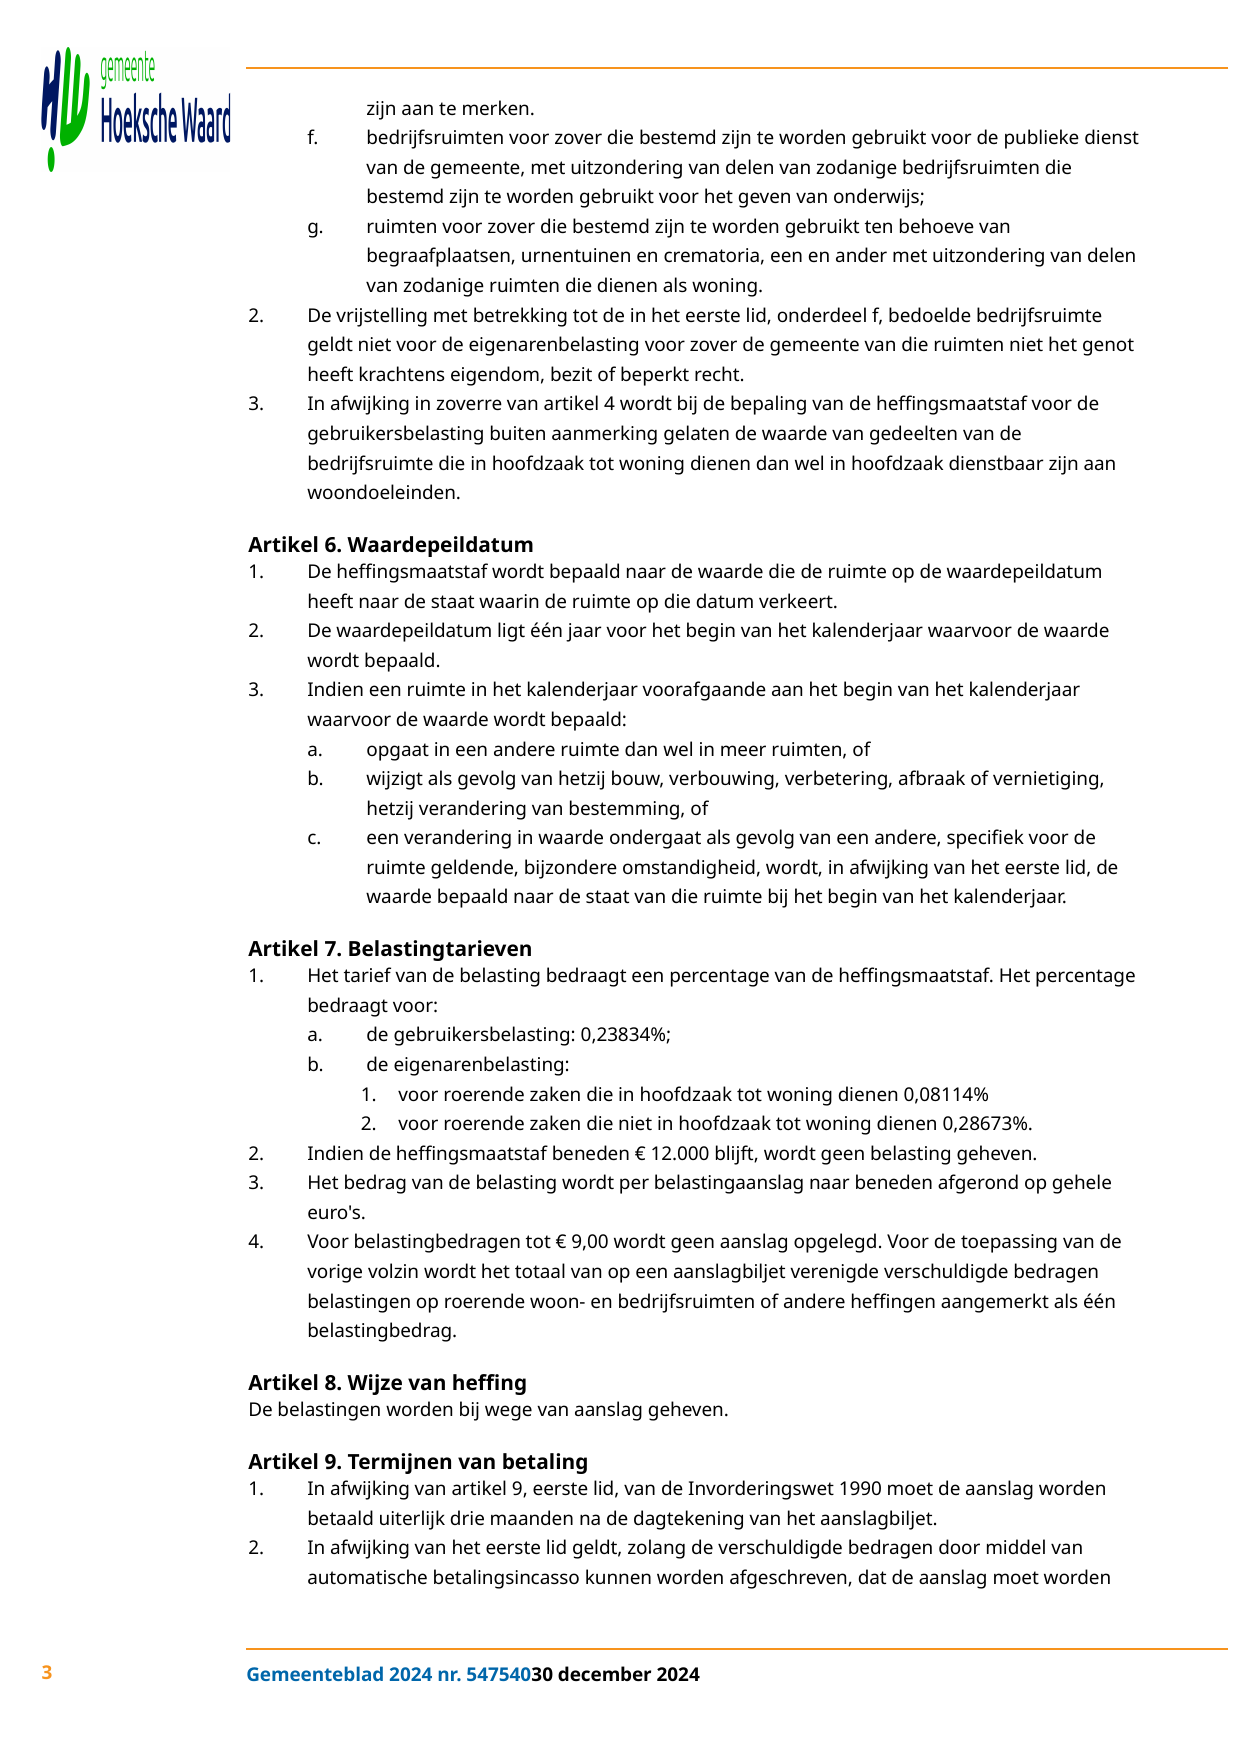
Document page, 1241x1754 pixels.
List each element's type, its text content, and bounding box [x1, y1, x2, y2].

picture [41, 47, 231, 172]
list In afwijking van artikel 9, eerste lid, van de Invorderingswet 1990 moet de aanslag worden betaald uiterlijk drie maanden na de dagtekening van het aanslagbiljet. [248, 1475, 1152, 1531]
list Indien een ruimte in het kalenderjaar voorafgaande aan het begin van het kalenderjaar waarvoor de waarde wordt bepaald: [248, 677, 1152, 732]
list bedrijfsruimten voor zover die bestemd zijn te worden gebruikt voor de publieke dienst van de gemeente, met uitzondering van delen van zodanige bedrijfsruimten die bestemd zijn te worden gebruikt voor het geven van onderwijs; [307, 124, 1152, 209]
list voor roerende zaken die in hoofdzaak tot woning dienen 0,08114% [361, 1081, 1152, 1107]
text Artikel 7. Belastingtarieven [248, 934, 1152, 962]
list Het tarief van de belasting bedraagt een percentage van de heffingsmaatstaf. Het percentage bedraagt voor: [248, 962, 1152, 1018]
list voor roerende zaken die niet in hoofdzaak tot woning dienen 0,28673%. [361, 1110, 1152, 1136]
list de eigenarenbelasting: [307, 1051, 1152, 1077]
list In afwijking in zoverre van artikel 4 wordt bij de bepaling van de heffingsmaatstaf voor de gebruikersbelasting buiten aanmerking gelaten de waarde van gedeelten van de bedrijfsruimte die in hoofdzaak tot woning dienen dan wel in hoofdzaak dienstbaar zijn aan woondoeleinden. [248, 391, 1152, 505]
list De heffingsmaatstaf wordt bepaald naar de waarde die de ruimte op de waardepeildatum heeft naar de staat waarin de ruimte op die datum verkeert. [248, 558, 1152, 613]
list ruimten voor zover die bestemd zijn te worden gebruikt ten behoeve van begraafplaatsen, urnentuinen en crematoria, een en ander met uitzondering van delen van zodanige ruimten die dienen als woning. [307, 213, 1152, 298]
list Voor belastingbedragen tot € 9,00 wordt geen aanslag opgelegd. Voor de toepassing van de vorige volzin wordt het totaal van op een aanslagbiljet verenigde verschuldigde bedragen belastingen op roerende woon- en bedrijfsruimten of andere heffingen aangemerkt als één belastingbedrag. [248, 1229, 1152, 1343]
list Het bedrag van de belasting wordt per belastingaanslag naar beneden afgerond op gehele euro's. [248, 1169, 1152, 1225]
list De vrijstelling met betrekking tot de in het eerste lid, onderdeel f, bedoelde bedrijfsruimte geldt niet voor de eigenarenbelasting voor zover de gemeente van die ruimten niet het genot heeft krachtens eigendom, bezit of beperkt recht. [248, 302, 1152, 387]
text Artikel 8. Wijze van heffing [248, 1368, 1152, 1396]
list opgaat in een andere ruimte dan wel in meer ruimten, of [307, 736, 1152, 761]
list de gebruikersbelasting: 0,23834%; [307, 1022, 1152, 1047]
text Artikel 6. Waardepeildatum [248, 530, 1152, 558]
list zijn aan te merken. [307, 95, 1152, 121]
list wijzigt als gevolg van hetzij bouw, verbouwing, verbetering, afbraak of vernietiging, hetzij verandering van bestemming, of [307, 765, 1152, 821]
list In afwijking van het eerste lid geldt, zolang de verschuldigde bedragen door middel van automatische betalingsincasso kunnen worden afgeschreven, dat de aanslag moet worden [248, 1534, 1152, 1590]
list De waardepeildatum ligt één jaar voor het begin van het kalenderjaar waarvoor de waarde wordt bepaald. [248, 617, 1152, 673]
list een verandering in waarde ondergaat als gevolg van een andere, specifiek voor de ruimte geldende, bijzondere omstandigheid, wordt, in afwijking van het eerste lid, de waarde bepaald naar de staat van die ruimte bij het begin van het kalenderjaar. [307, 824, 1152, 909]
list Indien de heffingsmaatstaf beneden € 12.000 blijft, wordt geen belasting geheven. [248, 1140, 1152, 1166]
text Artikel 9. Termijnen van betaling [248, 1447, 1152, 1475]
text De belastingen worden bij wege van aanslag geheven. [248, 1396, 1152, 1422]
